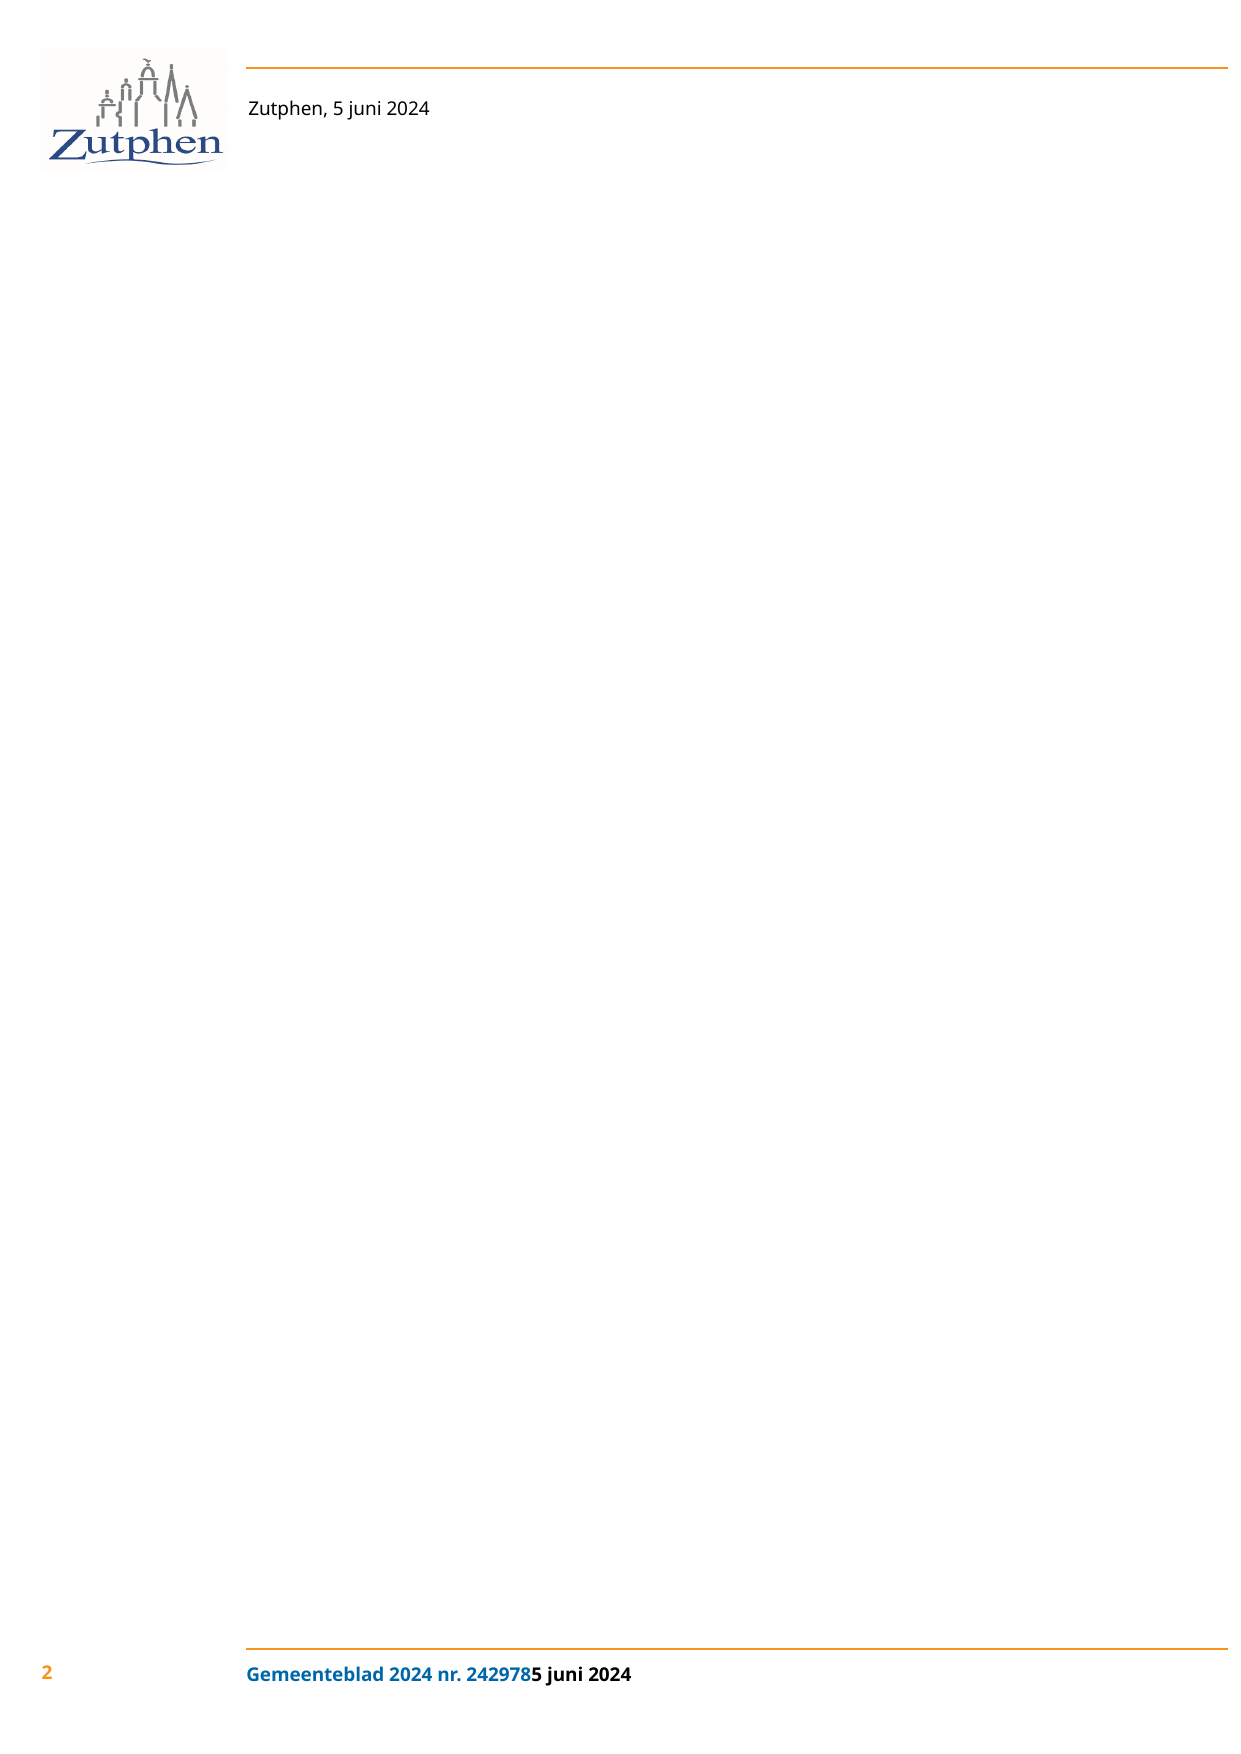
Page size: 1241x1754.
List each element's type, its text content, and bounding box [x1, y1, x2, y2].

picture [41, 47, 231, 172]
text Zutphen, 5 juni 2024 [248, 95, 1152, 121]
